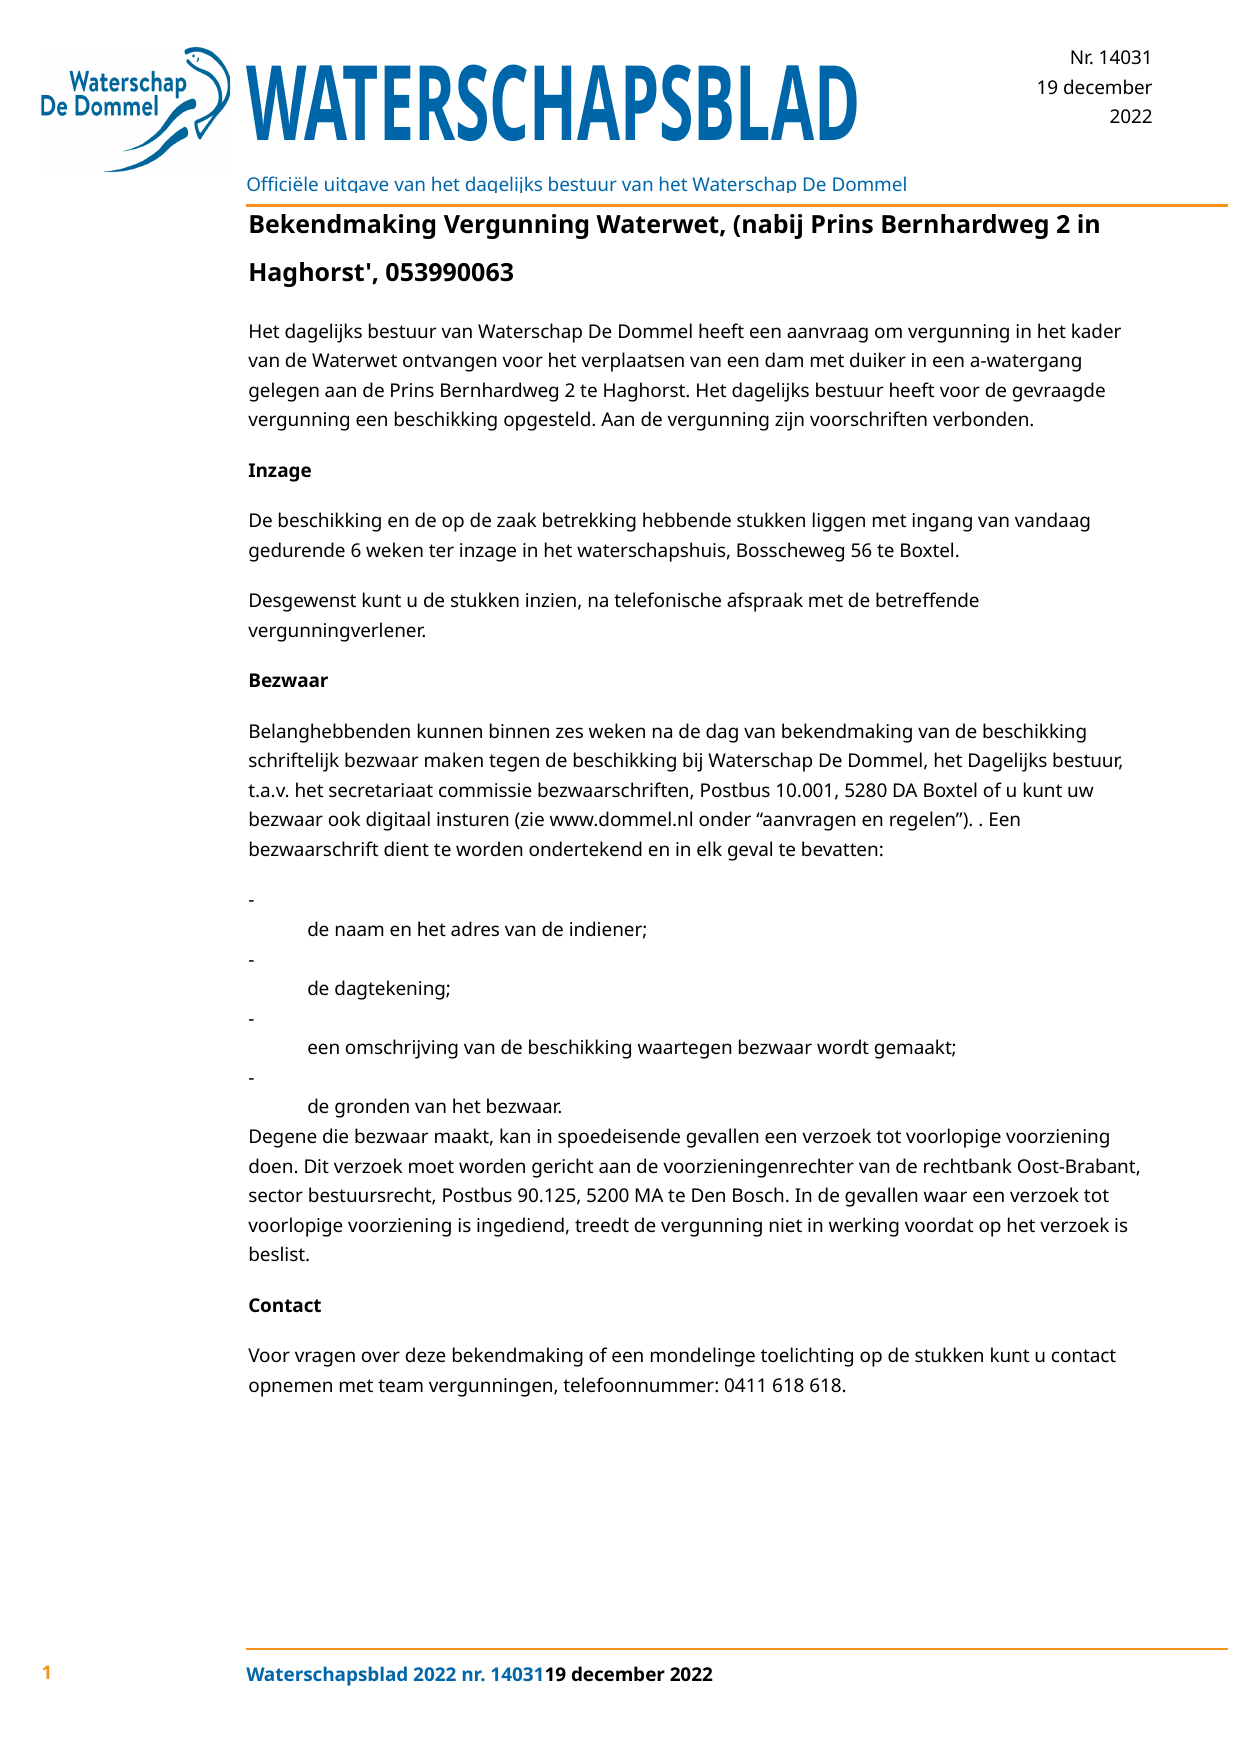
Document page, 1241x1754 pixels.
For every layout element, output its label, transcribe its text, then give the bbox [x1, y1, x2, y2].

text Contact [248, 1292, 1152, 1318]
text Het dagelijks bestuur van Waterschap De Dommel heeft een aanvraag om vergunning in het kader van de Waterwet ontvangen voor het verplaatsen van een dam met duiker in een a-watergang gelegen aan de Prins Bernhardweg 2 te Haghorst. Het dagelijks bestuur heeft voor de gevraagde vergunning een beschikking opgesteld. Aan de vergunning zijn voorschriften verbonden. [248, 318, 1152, 432]
text Bekendmaking Vergunning Waterwet, (nabij Prins Bernhardweg 2 in Haghorst', 053990063 [248, 207, 1152, 288]
text Inzage [248, 457, 1152, 483]
text Desgewenst kunt u de stukken inzien, na telefonische afspraak met de betreffende vergunningverlener. [248, 587, 1152, 643]
list de naam en het adres van de indiener; [248, 916, 1152, 942]
text Bezwaar [248, 667, 1152, 693]
picture [45, 99, 51, 111]
list de dagtekening; [248, 975, 1152, 1001]
text Voor vragen over deze bekendmaking of een mondelinge toelichting op de stukken kunt u contact opnemen met team vergunningen, telefoonnummer: 0411 618 618. [248, 1342, 1152, 1398]
text Degene die bezwaar maakt, kan in spoedeisende gevallen een verzoek tot voorlopige voorziening doen. Dit verzoek moet worden gericht aan de voorzieningenrechter van de rechtbank Oost-Brabant, sector bestuursrecht, Postbus 90.125, 5200 MA te Den Bosch. In de gevallen waar een verzoek tot voorlopige voorziening is ingediend, treedt de vergunning niet in werking voordat op het verzoek is beslist. [248, 1123, 1152, 1267]
text De beschikking en de op de zaak betrekking hebbende stukken liggen met ingang van vandaag gedurende 6 weken ter inzage in het waterschapshuis, Bosscheweg 56 te Boxtel. [248, 507, 1152, 563]
text Belanghebbenden kunnen binnen zes weken na de dag van bekendmaking van de beschikking schriftelijk bezwaar maken tegen de beschikking bij Waterschap De Dommel, het Dagelijks bestuur, t.a.v. het secretariaat commissie bezwaarschriften, Postbus 10.001, 5280 DA Boxtel of u kunt uw bezwaar ook digitaal insturen (zie www.dommel.nl onder “aanvragen en regelen”). . Een bezwaarschrift dient te worden ondertekend en in elk geval te bevatten: [248, 718, 1152, 862]
list een omschrijving van de beschikking waartegen bezwaar wordt gemaakt; [248, 1034, 1152, 1060]
picture [41, 47, 231, 172]
list de gronden van het bezwaar. [248, 1094, 1152, 1119]
picture [198, 118, 210, 131]
picture [204, 47, 231, 76]
